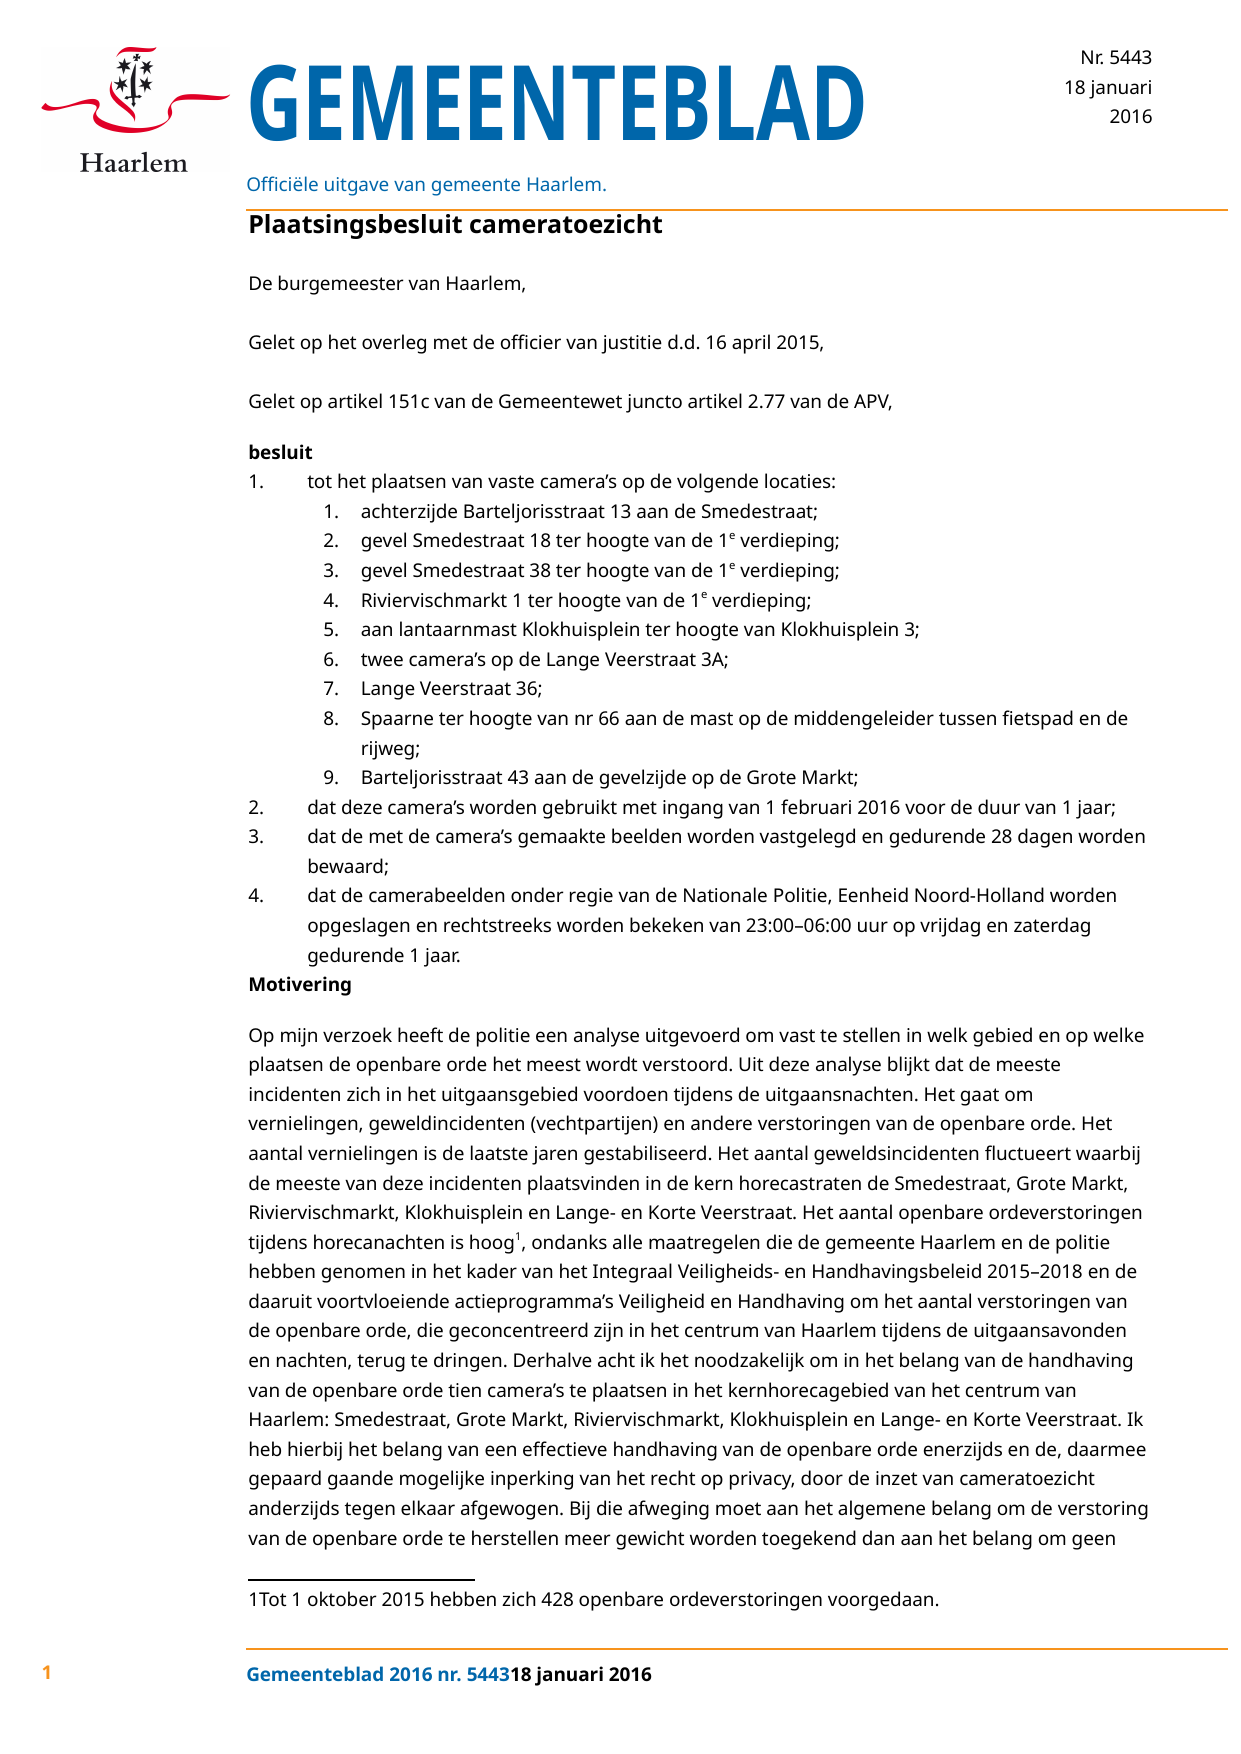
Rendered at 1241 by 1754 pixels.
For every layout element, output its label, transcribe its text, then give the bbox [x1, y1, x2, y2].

text Gelet op artikel 151c van de Gemeentewet juncto artikel 2.77 van de APV, [248, 389, 1152, 414]
list Spaarne ter hoogte van nr 66 aan de mast op de middengeleider tussen fietspad en de rijweg; [323, 705, 1152, 761]
text Tot 1 oktober 2015 hebben zich 428 openbare ordeverstoringen voorgedaan. [248, 1586, 1152, 1612]
text besluit [248, 439, 1152, 465]
text De burgemeester van Haarlem, [248, 270, 1152, 296]
list dat de met de camera’s gemaakte beelden worden vastgelegd en gedurende 28 dagen worden bewaard; [248, 823, 1152, 879]
text Gelet op het overleg met de officier van justitie d.d. 16 april 2015, [248, 329, 1152, 355]
list gevel Smedestraat 18 ter hoogte van de 1e verdieping; [323, 528, 1152, 553]
list Riviervischmarkt 1 ter hoogte van de 1e verdieping; [323, 587, 1152, 613]
picture [41, 47, 231, 172]
text Motivering [248, 971, 1152, 997]
list dat deze camera’s worden gebruikt met ingang van 1 februari 2016 voor de duur van 1 jaar; [248, 794, 1152, 820]
text Op mijn verzoek heeft de politie een analyse uitgevoerd om vast te stellen in welk gebied en op welke plaatsen de openbare orde het meest wordt verstoord. Uit deze analyse blijkt dat de meeste incidenten zich in het uitgaansgebied voordoen tijdens de uitgaansnachten. Het gaat om vernielingen, geweldincidenten (vechtpartijen) en andere verstoringen van de openbare orde. Het aantal vernielingen is de laatste jaren gestabiliseerd. Het aantal geweldsincidenten fluctueert waarbij de meeste van deze incidenten plaatsvinden in de kern horecastraten de Smedestraat, Grote Markt, Riviervischmarkt, Klokhuisplein en Lange- en Korte Veerstraat. Het aantal openbare ordeverstoringen tijdens horecanachten is hoog, ondanks alle maatregelen die de gemeente Haarlem en de politie hebben genomen in het kader van het Integraal Veiligheids- en Handhavingsbeleid 2015–2018 en de daaruit voortvloeiende actieprogramma’s Veiligheid en Handhaving om het aantal verstoringen van de openbare orde, die geconcentreerd zijn in het centrum van Haarlem tijdens de uitgaansavonden en nachten, terug te dringen. Derhalve acht ik het noodzakelijk om in het belang van de handhaving van de openbare orde tien camera’s te plaatsen in het kernhorecagebied van het centrum van Haarlem: Smedestraat, Grote Markt, Riviervischmarkt, Klokhuisplein en Lange- en Korte Veerstraat. Ik heb hierbij het belang van een effectieve handhaving van de openbare orde enerzijds en de, daarmee gepaard gaande mogelijke inperking van het recht op privacy, door de inzet van cameratoezicht anderzijds tegen elkaar afgewogen. Bij die afweging moet aan het algemene belang om de verstoring van de openbare orde te herstellen meer gewicht worden toegekend dan aan het belang om geen [248, 1022, 1152, 1551]
text Plaatsingsbesluit cameratoezicht [248, 211, 1152, 241]
list twee camera’s op de Lange Veerstraat 3A; [323, 646, 1152, 672]
list achterzijde Barteljorisstraat 13 aan de Smedestraat; [323, 498, 1152, 524]
list aan lantaarnmast Klokhuisplein ter hoogte van Klokhuisplein 3; [323, 616, 1152, 642]
list gevel Smedestraat 38 ter hoogte van de 1e verdieping; [323, 557, 1152, 583]
list tot het plaatsen van vaste camera’s op de volgende locaties: [248, 468, 1152, 494]
list Lange Veerstraat 36; [323, 676, 1152, 701]
list Barteljorisstraat 43 aan de gevelzijde op de Grote Markt; [323, 764, 1152, 790]
list dat de camerabeelden onder regie van de Nationale Politie, Eenheid Noord-Holland worden opgeslagen en rechtstreeks worden bekeken van 23:00–06:00 uur op vrijdag en zaterdag gedurende 1 jaar. [248, 883, 1152, 968]
